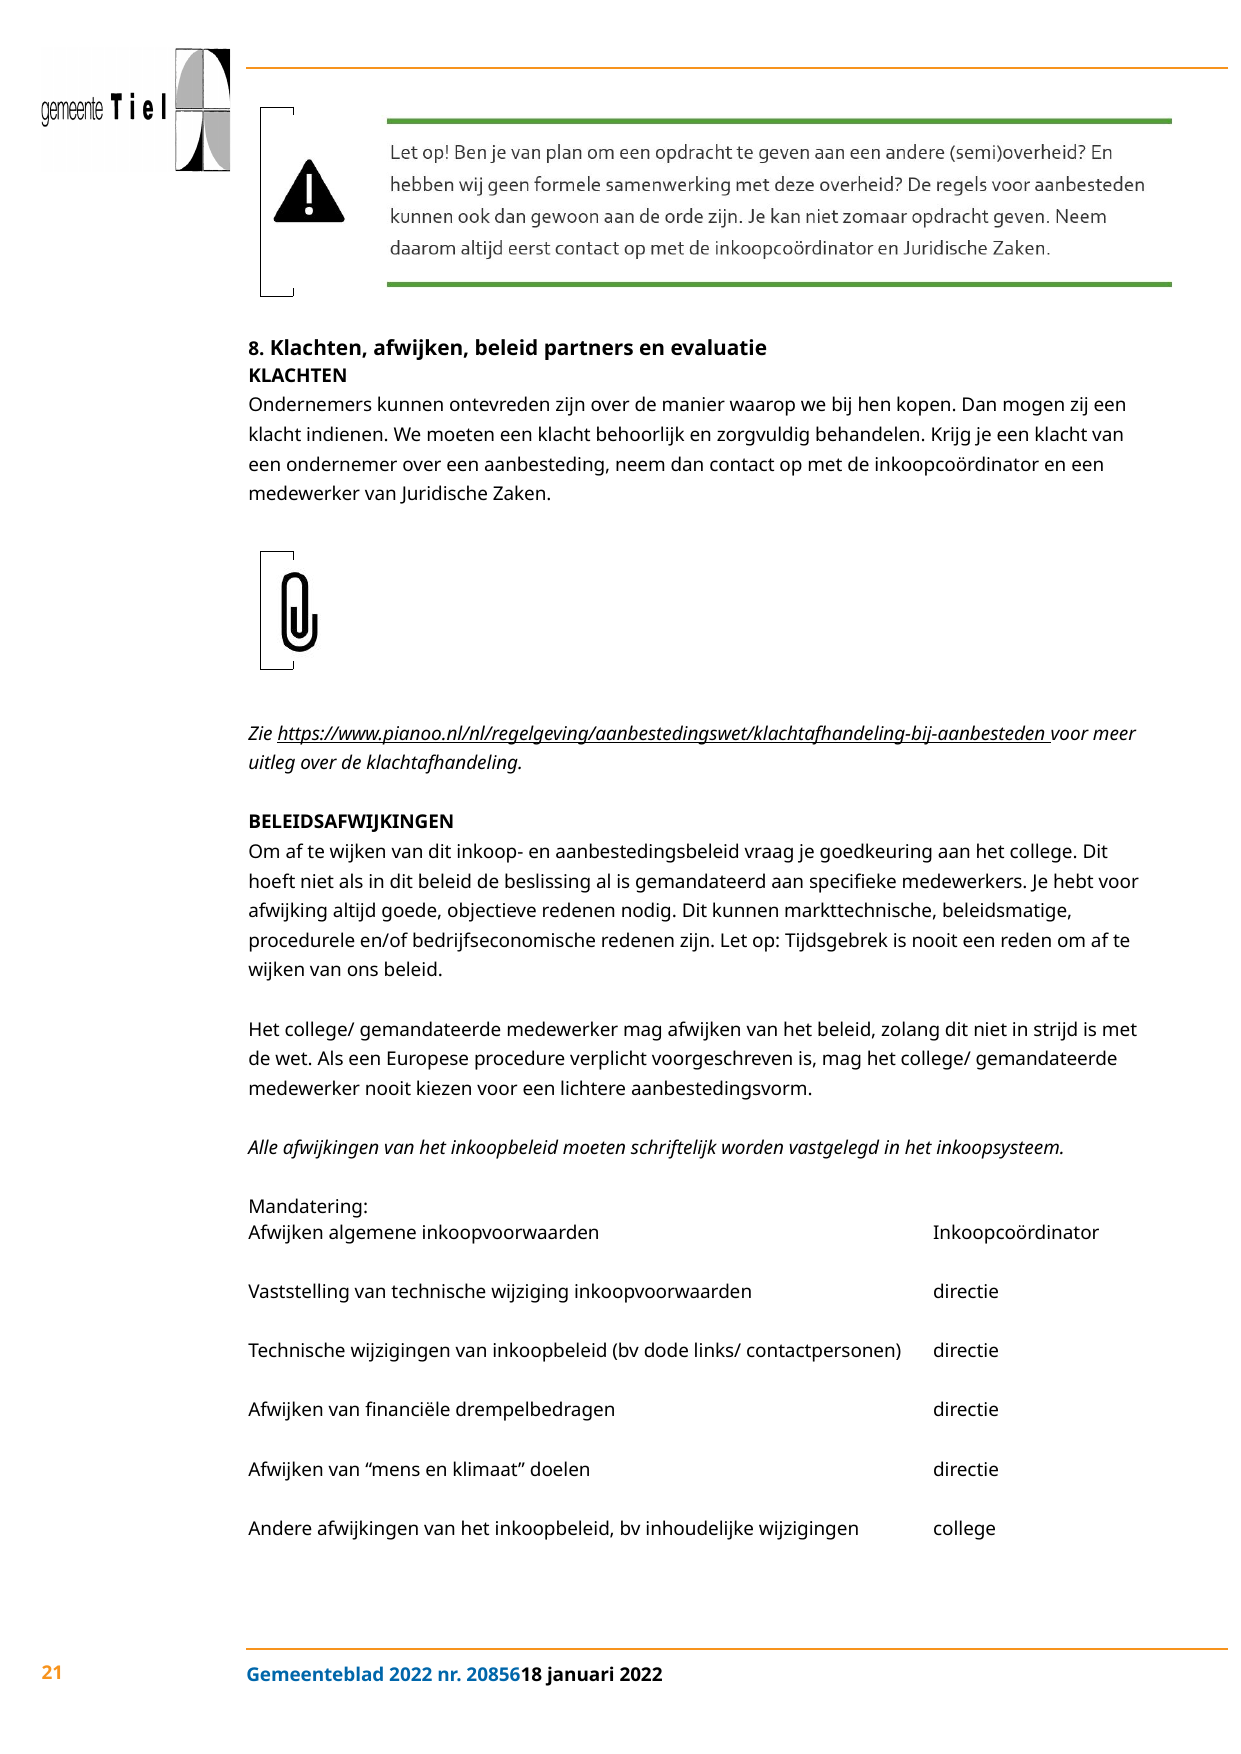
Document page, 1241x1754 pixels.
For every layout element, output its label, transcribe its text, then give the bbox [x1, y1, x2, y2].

table_cell Inkoopcoördinator directie directie directie directie college [933, 1219, 1152, 1541]
table_cell Afwijken algemene inkoopvoorwaarden Vaststelling van technische wijziging inkoopvoorwaarden Technische wijzigingen van inkoopbeleid (bv dode links/ contactpersonen) Afwijken van financiële drempelbedragen Afwijken van “mens en klimaat” doelen Andere afwijkingen van het inkoopbeleid, bv inhoudelijke wijzigingen [248, 1219, 933, 1541]
text Om af te wijken van dit inkoop- en aanbestedingsbeleid vraag je goedkeuring aan het college. Dit hoeft niet als in dit beleid de beslissing al is gemandateerd aan specifieke medewerkers. Je hebt voor afwijking altijd goede, objectieve redenen nodig. Dit kunnen markttechnische, beleidsmatige, procedurele en/of bedrijfseconomische redenen zijn. Let op: Tijdsgebrek is nooit een reden om af te wijken van ons beleid. [248, 838, 1152, 982]
text Alle afwijkingen van het inkoopbeleid moeten schriftelijk worden vastgelegd in het inkoopsysteem. [248, 1134, 1152, 1160]
text 8. Klachten, afwijken, beleid partners en evaluatie [248, 333, 1152, 362]
text KLACHTEN [248, 362, 1152, 388]
text Het college/ gemandateerde medewerker mag afwijken van het beleid, zolang dit niet in strijd is met de wet. Als een Europese procedure verplicht voorgeschreven is, mag het college/ gemandateerde medewerker nooit kiezen voor een lichtere aanbestedingsvorm. [248, 1016, 1152, 1101]
picture [41, 47, 231, 172]
text BELEIDSAFWIJKINGEN [248, 809, 1152, 834]
table_header Mandatering: [248, 1194, 1152, 1219]
picture [268, 115, 1173, 288]
text Zie https://www.pianoo.nl/nl/regelgeving/aanbestedingswet/klachtafhandeling-bij-aanbesteden voor meer uitleg over de klachtafhandeling. [248, 720, 1152, 775]
text Ondernemers kunnen ontevreden zijn over de manier waarop we bij hen kopen. Dan mogen zij een klacht indienen. We moeten een klacht behoorlijk en zorgvuldig behandelen. Krijg je een klacht van een ondernemer over een aanbesteding, neem dan contact op met de inkoopcoördinator en een medewerker van Juridische Zaken. [248, 392, 1152, 506]
picture [268, 560, 346, 661]
